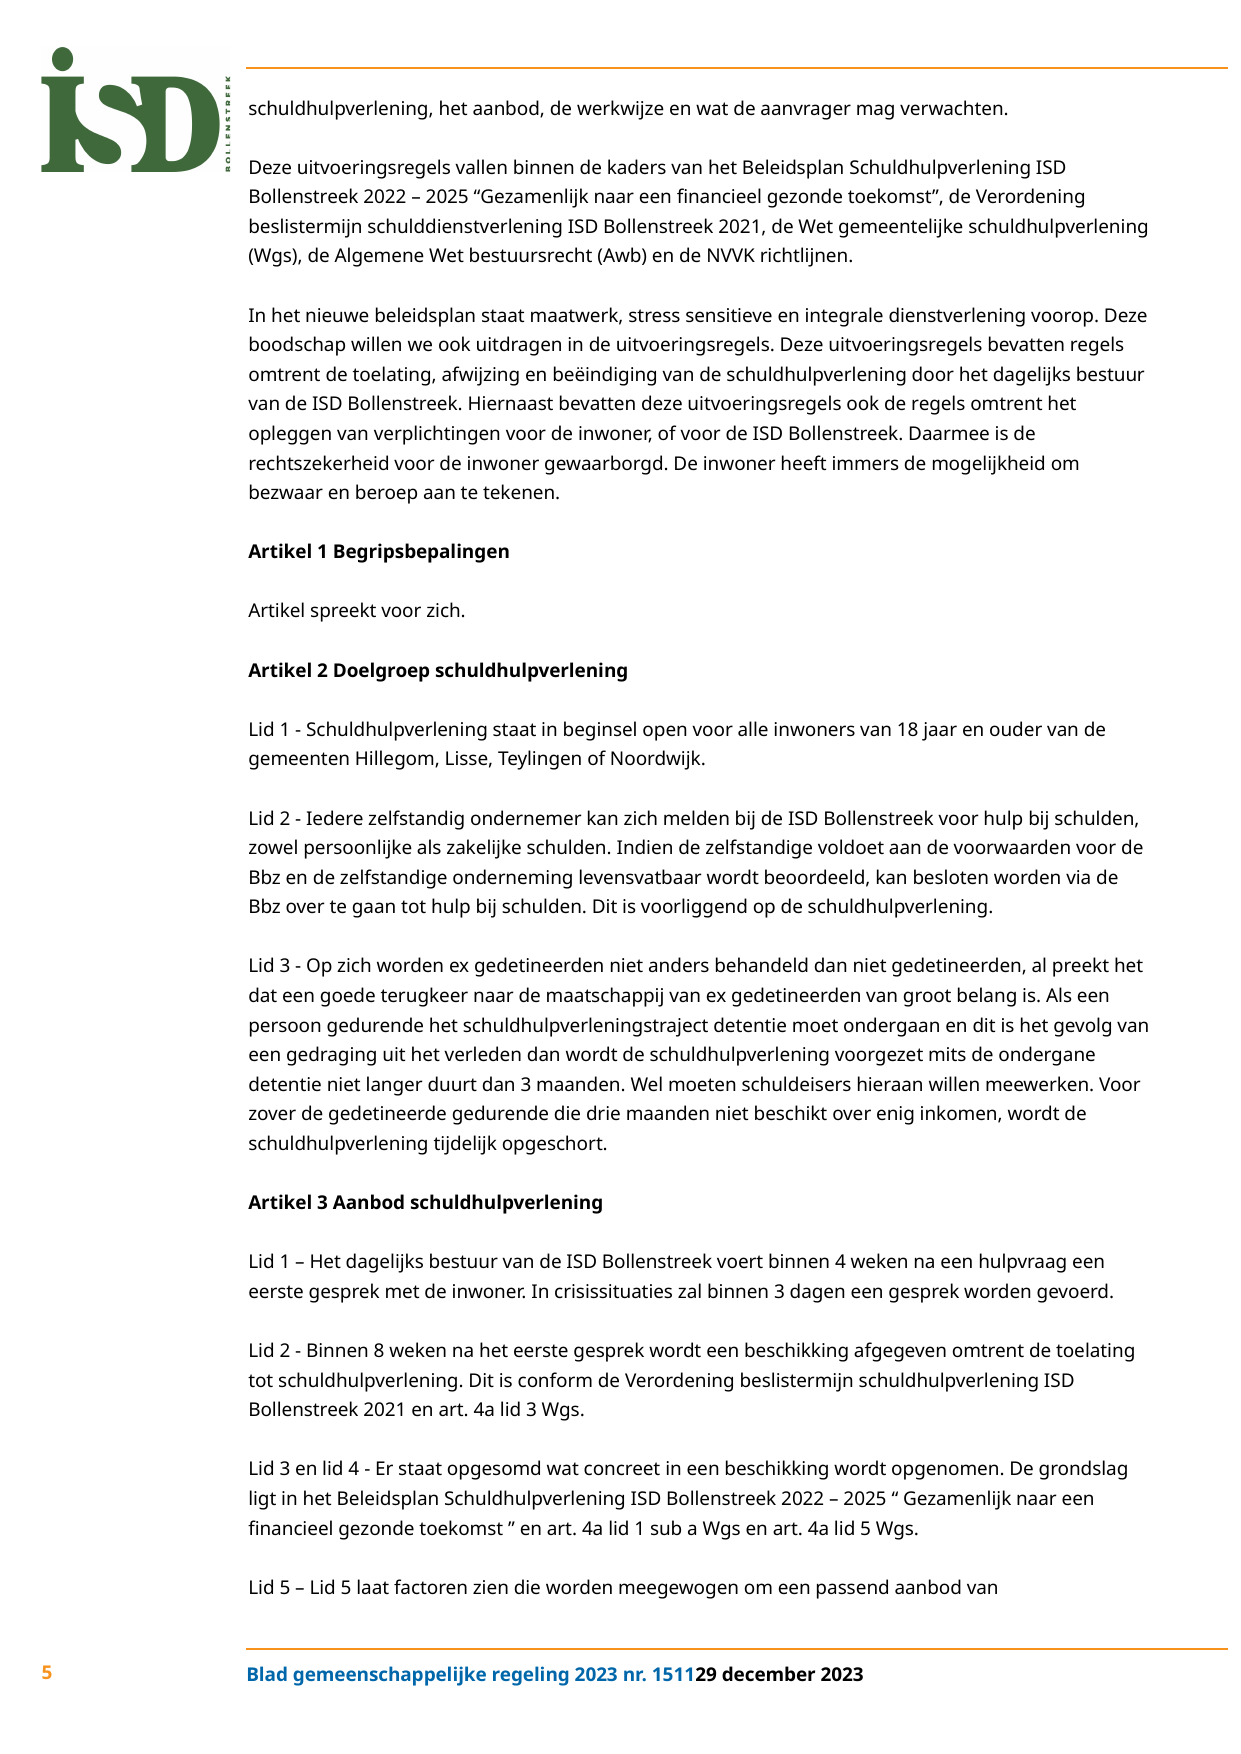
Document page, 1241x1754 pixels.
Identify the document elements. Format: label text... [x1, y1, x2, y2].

text Artikel 1 Begripsbepalingen [248, 538, 1152, 564]
text Artikel 2 Doelgroep schuldhulpverlening [248, 657, 1152, 683]
text Artikel spreekt voor zich. [248, 598, 1152, 623]
text Lid 2 - Binnen 8 weken na het eerste gesprek wordt een beschikking afgegeven omtrent de toelating tot schuldhulpverlening. Dit is conform de Verordening beslistermijn schuldhulpverlening ISD Bollenstreek 2021 en art. 4a lid 3 Wgs. [248, 1337, 1152, 1422]
text Lid 3 - Op zich worden ex gedetineerden niet anders behandeld dan niet gedetineerden, al preekt het dat een goede terugkeer naar de maatschappij van ex gedetineerden van groot belang is. Als een persoon gedurende het schuldhulpverleningstraject detentie moet ondergaan en dit is het gevolg van een gedraging uit het verleden dan wordt de schuldhulpverlening voorgezet mits de ondergane detentie niet langer duurt dan 3 maanden. Wel moeten schuldeisers hieraan willen meewerken. Voor zover de gedetineerde gedurende die drie maanden niet beschikt over enig inkomen, wordt de schuldhulpverlening tijdelijk opgeschort. [248, 953, 1152, 1156]
text Lid 1 - Schuldhulpverlening staat in beginsel open voor alle inwoners van 18 jaar en ouder van de gemeenten Hillegom, Lisse, Teylingen of Noordwijk. [248, 716, 1152, 771]
text schuldhulpverlening, het aanbod, de werkwijze en wat de aanvrager mag verwachten. [248, 95, 1152, 121]
text Deze uitvoeringsregels vallen binnen de kaders van het Beleidsplan Schuldhulpverlening ISD Bollenstreek 2022 – 2025 “Gezamenlijk naar een financieel gezonde toekomst”, de Verordening beslistermijn schulddienstverlening ISD Bollenstreek 2021, de Wet gemeentelijke schuldhulpverlening (Wgs), de Algemene Wet bestuursrecht (Awb) en de NVVK richtlijnen. [248, 154, 1152, 268]
text Lid 2 - Iedere zelfstandig ondernemer kan zich melden bij de ISD Bollenstreek voor hulp bij schulden, zowel persoonlijke als zakelijke schulden. Indien de zelfstandige voldoet aan de voorwaarden voor de Bbz en de zelfstandige onderneming levensvatbaar wordt beoordeeld, kan besloten worden via de Bbz over te gaan tot hulp bij schulden. Dit is voorliggend op de schuldhulpverlening. [248, 805, 1152, 919]
text Lid 3 en lid 4 - Er staat opgesomd wat concreet in een beschikking wordt opgenomen. De grondslag ligt in het Beleidsplan Schuldhulpverlening ISD Bollenstreek 2022 – 2025 “ Gezamenlijk naar een financieel gezonde toekomst ” en art. 4a lid 1 sub a Wgs en art. 4a lid 5 Wgs. [248, 1456, 1152, 1541]
picture [41, 47, 231, 172]
text Lid 1 – Het dagelijks bestuur van de ISD Bollenstreek voert binnen 4 weken na een hulpvraag een eerste gesprek met de inwoner. In crisissituaties zal binnen 3 dagen een gesprek worden gevoerd. [248, 1248, 1152, 1304]
text Artikel 3 Aanbod schuldhulpverlening [248, 1189, 1152, 1215]
text In het nieuwe beleidsplan staat maatwerk, stress sensitieve en integrale dienstverlening voorop. Deze boodschap willen we ook uitdragen in de uitvoeringsregels. Deze uitvoeringsregels bevatten regels omtrent de toelating, afwijzing en beëindiging van de schuldhulpverlening door het dagelijks bestuur van de ISD Bollenstreek. Hiernaast bevatten deze uitvoeringsregels ook de regels omtrent het opleggen van verplichtingen voor de inwoner, of voor de ISD Bollenstreek. Daarmee is de rechtszekerheid voor de inwoner gewaarborgd. De inwoner heeft immers de mogelijkheid om bezwaar en beroep aan te tekenen. [248, 302, 1152, 505]
text Lid 5 – Lid 5 laat factoren zien die worden meegewogen om een passend aanbod van [248, 1574, 1152, 1600]
